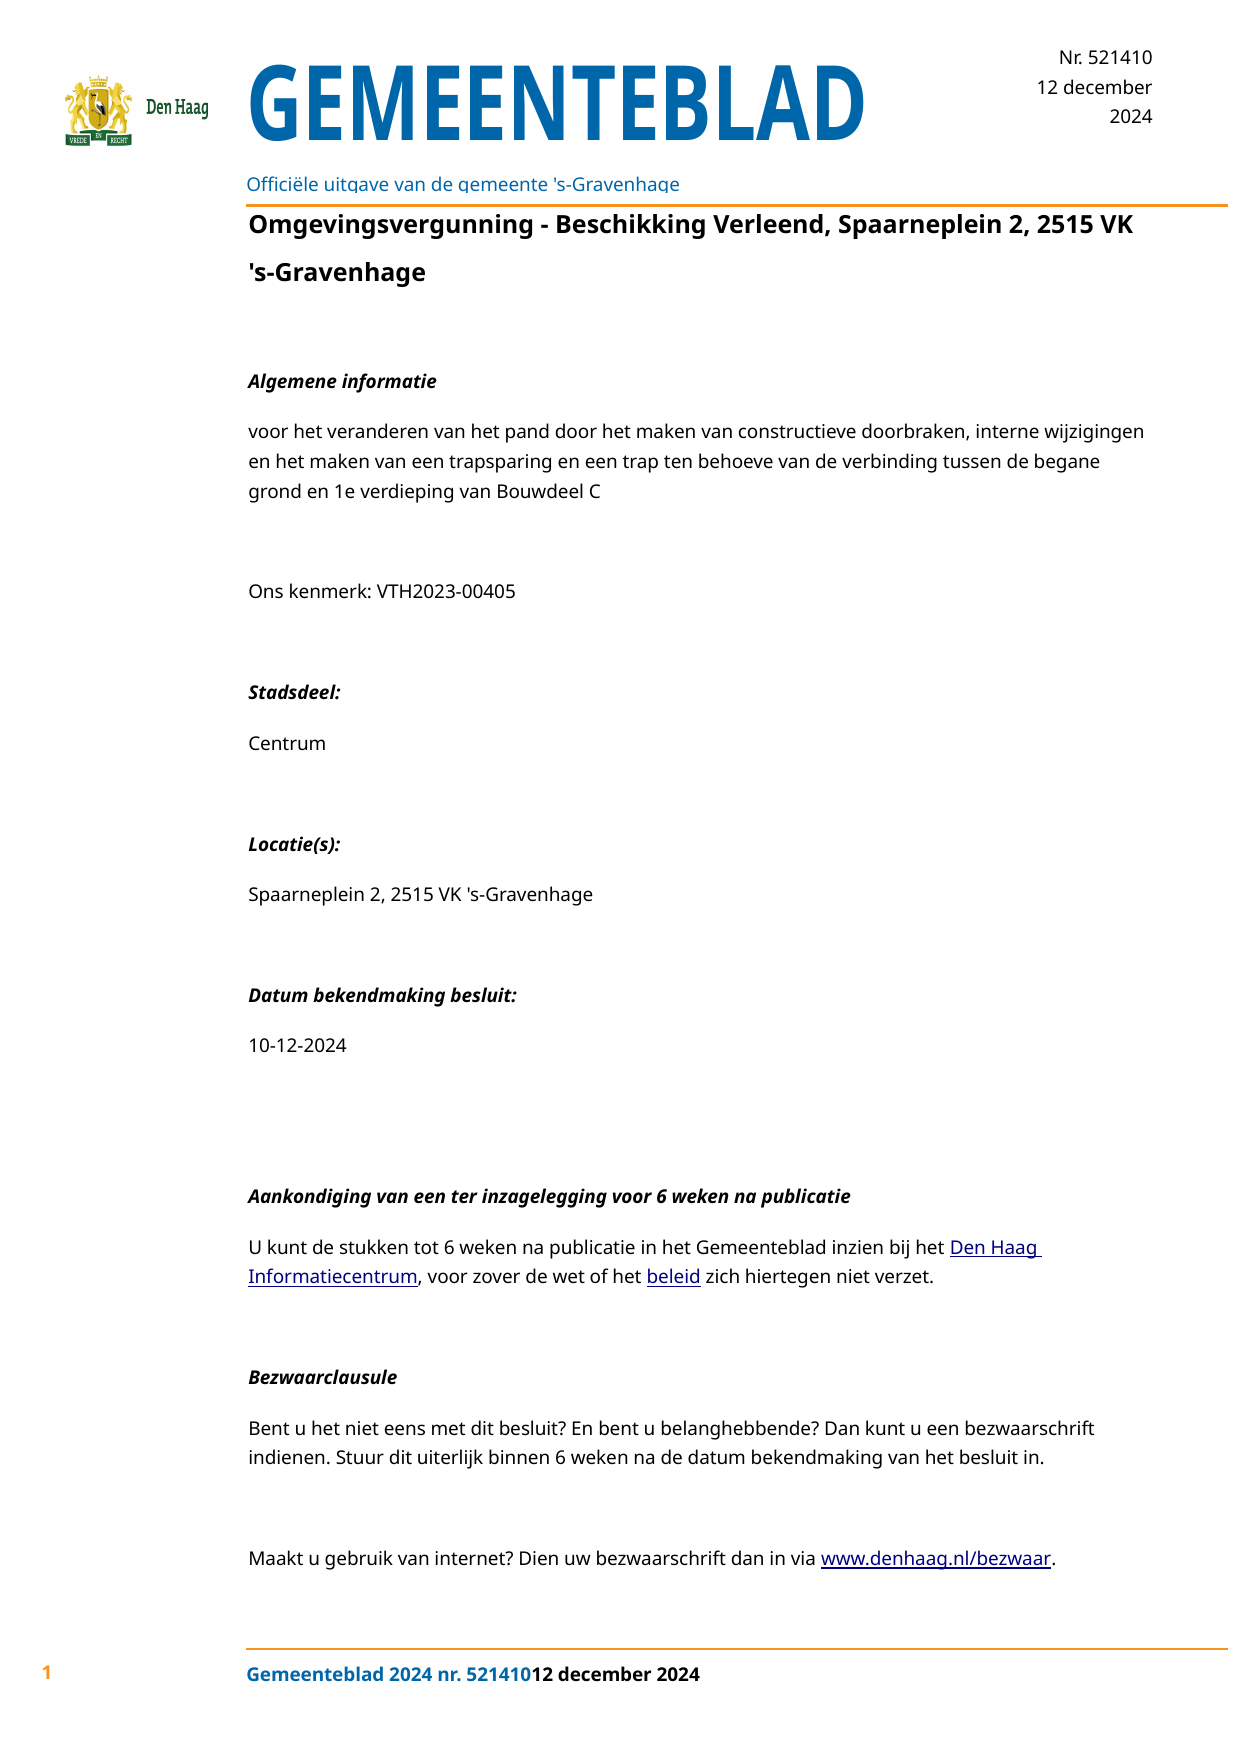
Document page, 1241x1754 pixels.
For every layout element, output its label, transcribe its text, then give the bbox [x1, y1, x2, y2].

text Locatie(s): [248, 831, 1152, 857]
text U kunt de stukken tot 6 weken na publicatie in het Gemeenteblad inzien bij het Den Haag Informatiecentrum, voor zover de wet of het beleid zich hiertegen niet verzet. [248, 1234, 1152, 1289]
text Omgevingsvergunning - Beschikking Verleend, Spaarneplein 2, 2515 VK 's-Gravenhage [248, 207, 1152, 288]
text Bent u het niet eens met dit besluit? En bent u belanghebbende? Dan kunt u een bezwaarschrift indienen. Stuur dit uiterlijk binnen 6 weken na de datum bekendmaking van het besluit in. [248, 1415, 1152, 1470]
text 10-12-2024 [248, 1032, 1152, 1058]
picture [41, 47, 231, 172]
text Bezwaarclausule [248, 1364, 1152, 1390]
text voor het veranderen van het pand door het maken van constructieve doorbraken, interne wijzigingen en het maken van een trapsparing en een trap ten behoeve van de verbinding tussen de begane grond en 1e verdieping van Bouwdeel C [248, 419, 1152, 504]
text Aankondiging van een ter inzagelegging voor 6 weken na publicatie [248, 1184, 1152, 1209]
text Centrum [248, 730, 1152, 756]
text Spaarneplein 2, 2515 VK 's-Gravenhage [248, 881, 1152, 907]
text Stadsdeel: [248, 679, 1152, 705]
text Maakt u gebruik van internet? Dien uw bezwaarschrift dan in via www.denhaag.nl/bezwaar. [248, 1545, 1152, 1571]
text Datum bekendmaking besluit: [248, 982, 1152, 1008]
text Ons kenmerk: VTH2023-00405 [248, 579, 1152, 604]
text Algemene informatie [248, 368, 1152, 394]
